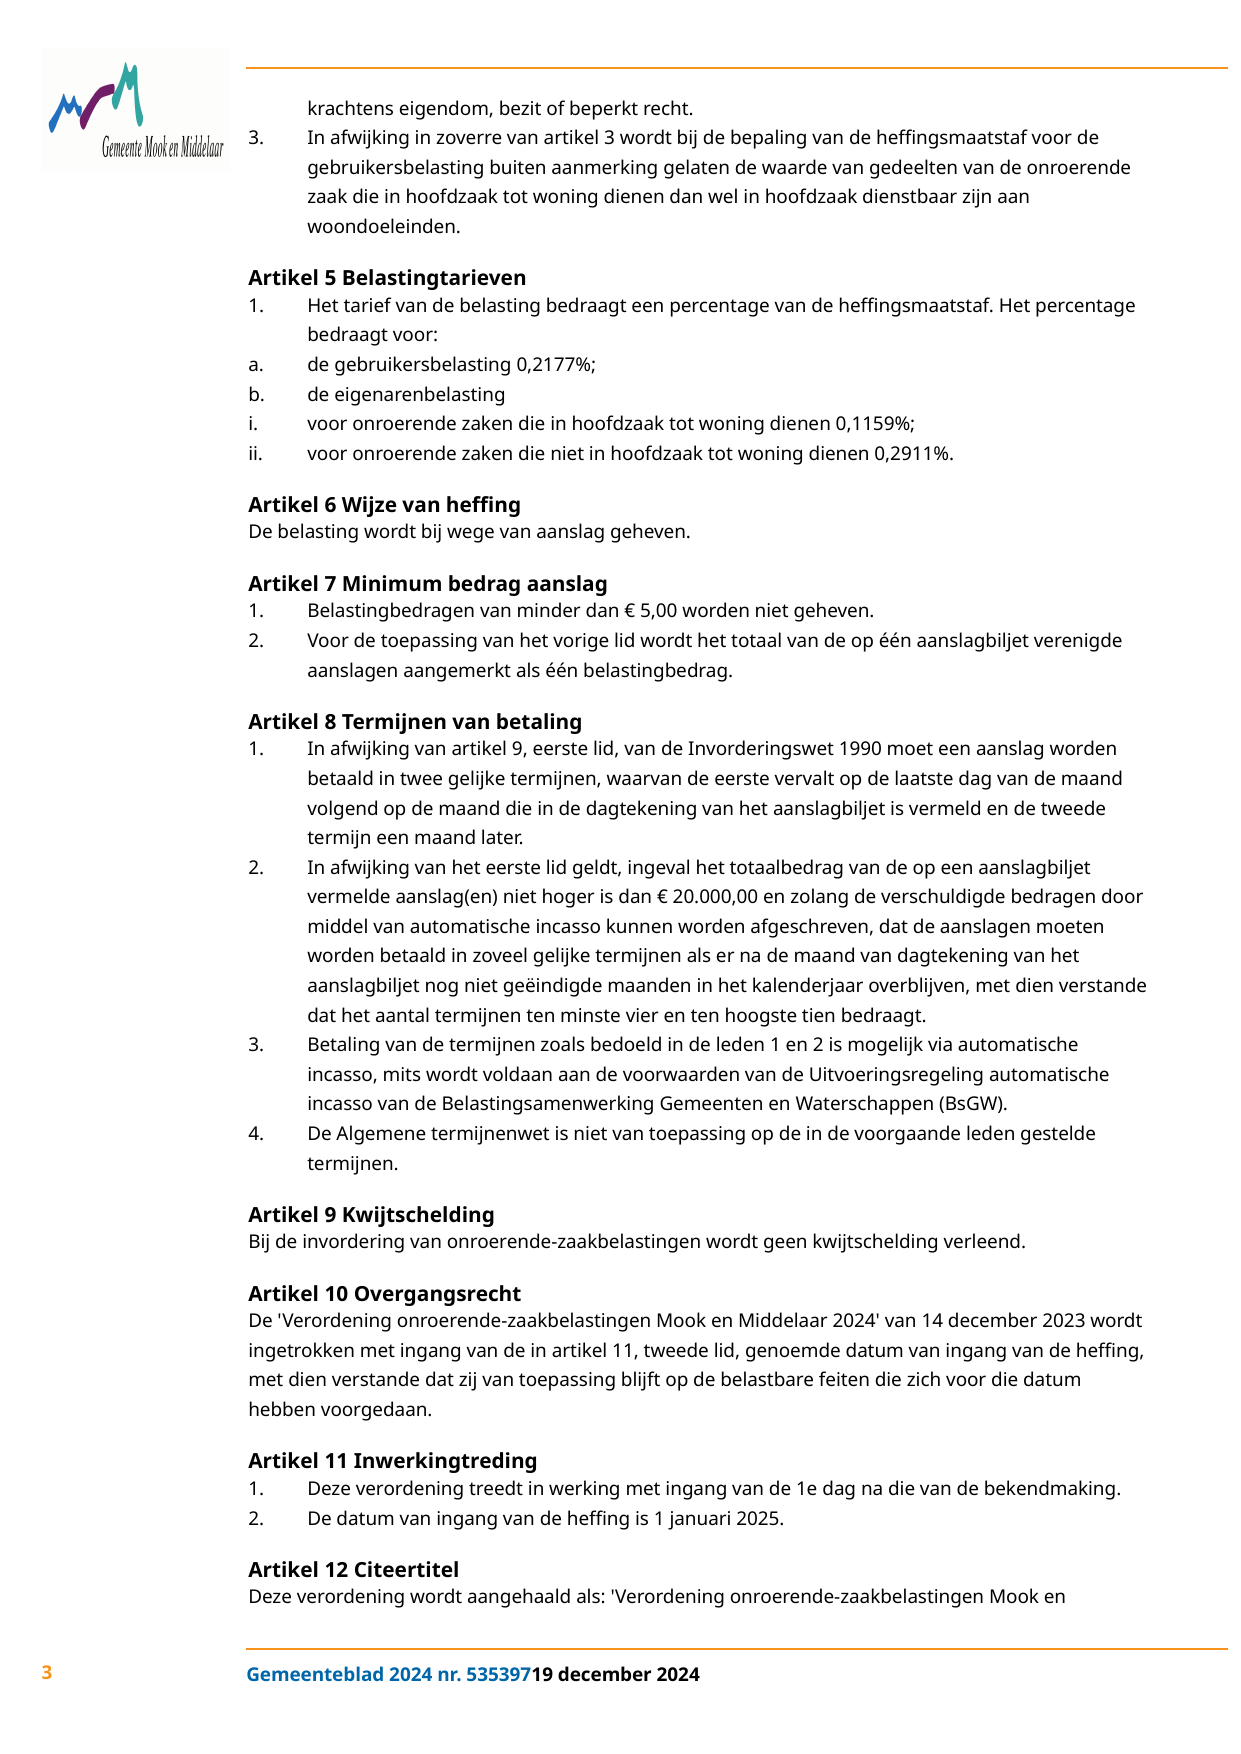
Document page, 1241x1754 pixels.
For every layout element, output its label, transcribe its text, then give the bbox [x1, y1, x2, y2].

text Artikel 12 Citeertitel [248, 1555, 1152, 1583]
text Artikel 8 Termijnen van betaling [248, 707, 1152, 736]
list voor onroerende zaken die in hoofdzaak tot woning dienen 0,1159%; [248, 410, 1152, 436]
list De datum van ingang van de heffing is 1 januari 2025. [248, 1505, 1152, 1530]
list In afwijking van artikel 9, eerste lid, van de Invorderingswet 1990 moet een aanslag worden betaald in twee gelijke termijnen, waarvan de eerste vervalt op de laatste dag van de maand volgend op de maand die in de dagtekening van het aanslagbiljet is vermeld en de tweede termijn een maand later. [248, 736, 1152, 850]
list de eigenarenbelasting [248, 381, 1152, 406]
list de gebruikersbelasting 0,2177%; [248, 351, 1152, 377]
text Artikel 7 Minimum bedrag aanslag [248, 569, 1152, 598]
list In afwijking van het eerste lid geldt, ingeval het totaalbedrag van de op een aanslagbiljet vermelde aanslag(en) niet hoger is dan € 20.000,00 en zolang de verschuldigde bedragen door middel van automatische incasso kunnen worden afgeschreven, dat de aanslagen moeten worden betaald in zoveel gelijke termijnen als er na de maand van dagtekening van het aanslagbiljet nog niet geëindigde maanden in het kalenderjaar overblijven, met dien verstande dat het aantal termijnen ten minste vier en ten hoogste tien bedraagt. [248, 854, 1152, 1028]
list Betaling van de termijnen zoals bedoeld in de leden 1 en 2 is mogelijk via automatische incasso, mits wordt voldaan aan de voorwaarden van de Uitvoeringsregeling automatische incasso van de Belastingsamenwerking Gemeenten en Waterschappen (BsGW). [248, 1031, 1152, 1116]
text De belasting wordt bij wege van aanslag geheven. [248, 519, 1152, 544]
text Artikel 11 Inwerkingtreding [248, 1447, 1152, 1475]
list Voor de toepassing van het vorige lid wordt het totaal van de op één aanslagbiljet verenigde aanslagen aangemerkt als één belastingbedrag. [248, 627, 1152, 682]
list Het tarief van de belasting bedraagt een percentage van de heffingsmaatstaf. Het percentage bedraagt voor: [248, 292, 1152, 347]
list krachtens eigendom, bezit of beperkt recht. [248, 95, 1152, 121]
text Artikel 6 Wijze van heffing [248, 490, 1152, 519]
text Artikel 5 Belastingtarieven [248, 263, 1152, 292]
list Belastingbedragen van minder dan € 5,00 worden niet geheven. [248, 598, 1152, 623]
list voor onroerende zaken die niet in hoofdzaak tot woning dienen 0,2911%. [248, 440, 1152, 466]
list In afwijking in zoverre van artikel 3 wordt bij de bepaling van de heffingsmaatstaf voor de gebruikersbelasting buiten aanmerking gelaten de waarde van gedeelten van de onroerende zaak die in hoofdzaak tot woning dienen dan wel in hoofdzaak dienstbaar zijn aan woondoeleinden. [248, 124, 1152, 239]
text Artikel 9 Kwijtschelding [248, 1200, 1152, 1229]
picture [41, 47, 231, 172]
text Bij de invordering van onroerende-zaakbelastingen wordt geen kwijtschelding verleend. [248, 1229, 1152, 1254]
list De Algemene termijnenwet is niet van toepassing op de in de voorgaande leden gestelde termijnen. [248, 1120, 1152, 1176]
text Artikel 10 Overgangsrecht [248, 1279, 1152, 1307]
text Deze verordening wordt aangehaald als: 'Verordening onroerende-zaakbelastingen Mook en [248, 1583, 1152, 1609]
list Deze verordening treedt in werking met ingang van de 1e dag na die van de bekendmaking. [248, 1475, 1152, 1501]
text De 'Verordening onroerende-zaakbelastingen Mook en Middelaar 2024' van 14 december 2023 wordt ingetrokken met ingang van de in artikel 11, tweede lid, genoemde datum van ingang van de heffing, met dien verstande dat zij van toepassing blijft op de belastbare feiten die zich voor die datum hebben voorgedaan. [248, 1307, 1152, 1422]
